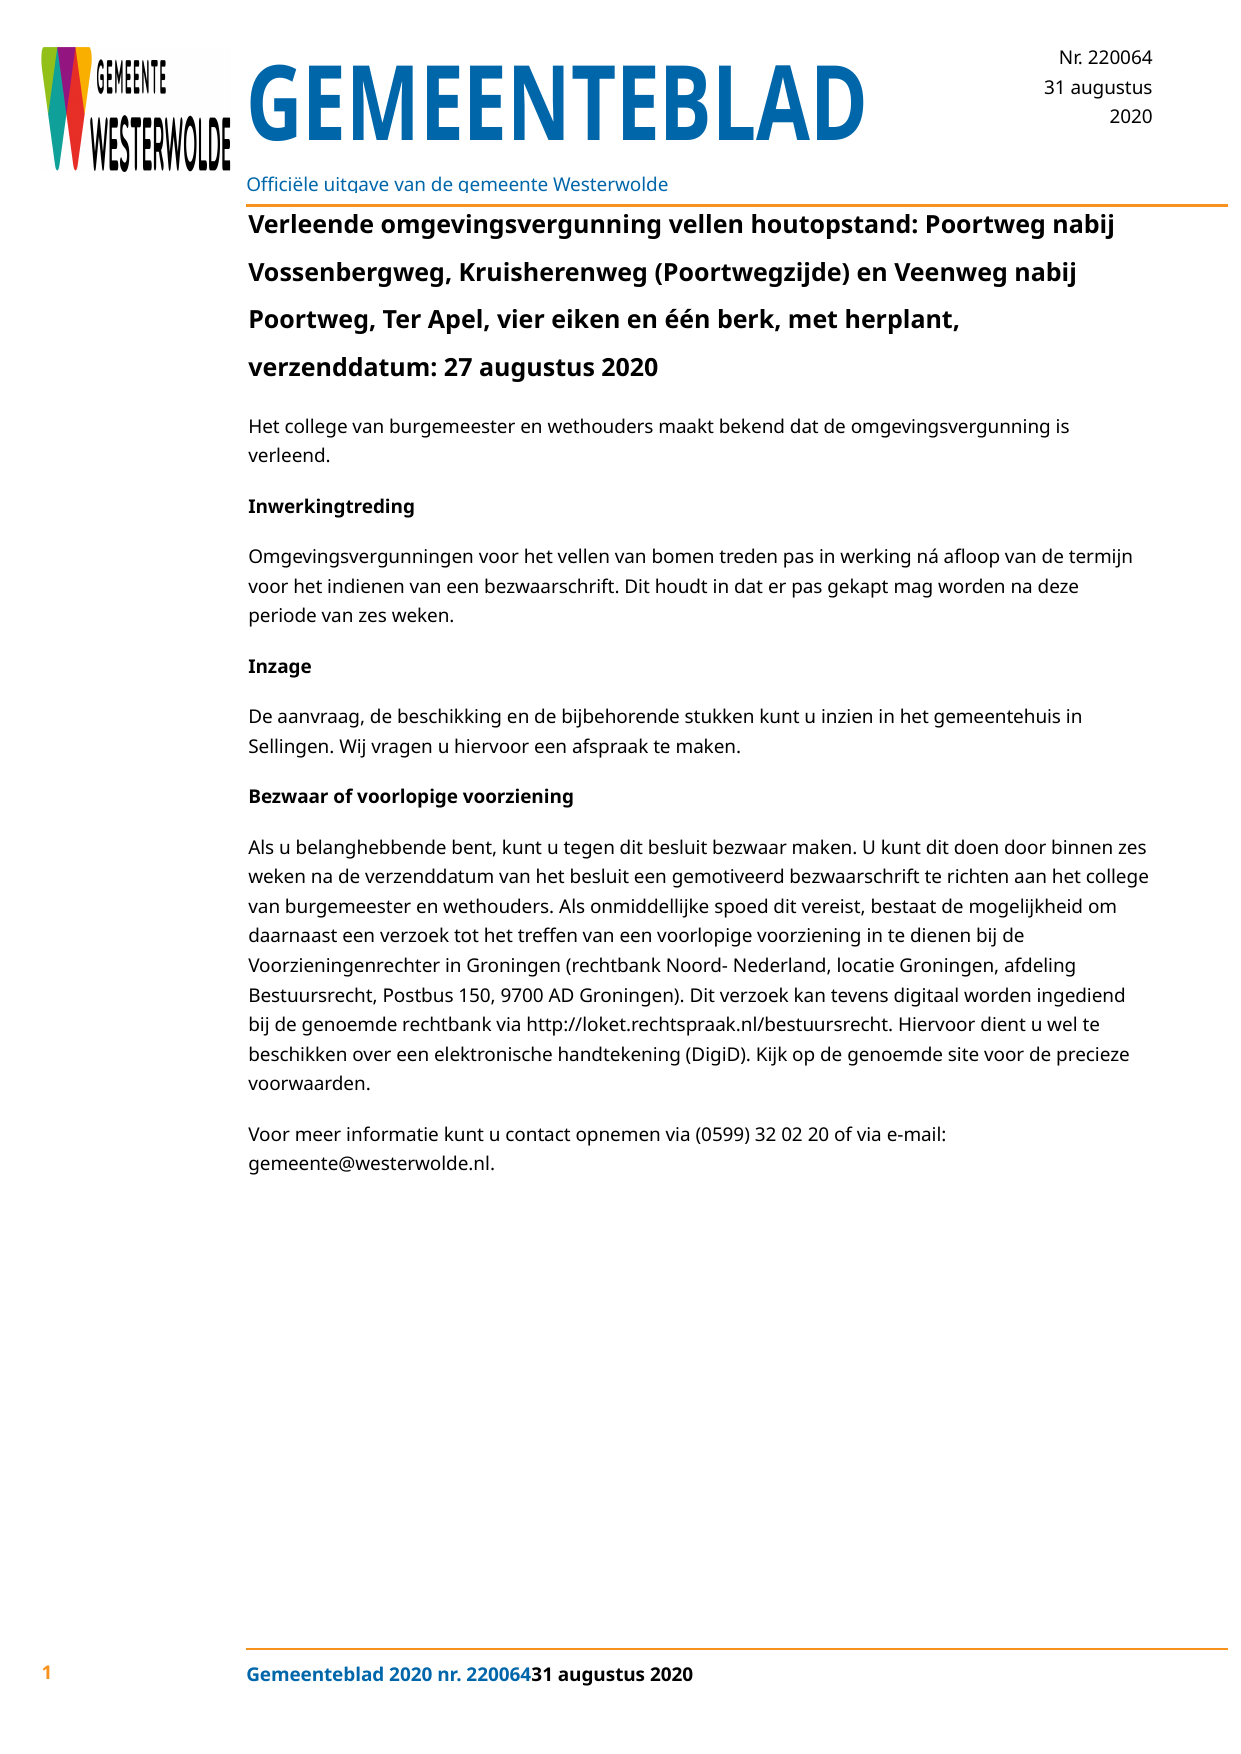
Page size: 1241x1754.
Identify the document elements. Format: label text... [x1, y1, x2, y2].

text Verleende omgevingsvergunning vellen houtopstand: Poortweg nabij Vossenbergweg, Kruisherenweg (Poortwegzijde) en Veenweg nabij Poortweg, Ter Apel, vier eiken en één berk, met herplant, verzenddatum: 27 augustus 2020 [248, 207, 1152, 384]
text Voor meer informatie kunt u contact opnemen via (0599) 32 02 20 of via e-mail: gemeente@westerwolde.nl. [248, 1121, 1152, 1176]
text Het college van burgemeester en wethouders maakt bekend dat de omgevingsvergunning is verleend. [248, 413, 1152, 468]
text Omgevingsvergunningen voor het vellen van bomen treden pas in werking ná afloop van de termijn voor het indienen van een bezwaarschrift. Dit houdt in dat er pas gekapt mag worden na deze periode van zes weken. [248, 543, 1152, 628]
text Bezwaar of voorlopige voorziening [248, 783, 1152, 809]
text Als u belanghebbende bent, kunt u tegen dit besluit bezwaar maken. U kunt dit doen door binnen zes weken na de verzenddatum van het besluit een gemotiveerd bezwaarschrift te richten aan het college van burgemeester en wethouders. Als onmiddellijke spoed dit vereist, bestaat de mogelijkheid om daarnaast een verzoek tot het treffen van een voorlopige voorziening in te dienen bij de Voorzieningenrechter in Groningen (rechtbank Noord- Nederland, locatie Groningen, afdeling Bestuursrecht, Postbus 150, 9700 AD Groningen). Dit verzoek kan tevens digitaal worden ingediend bij de genoemde rechtbank via http://loket.rechtspraak.nl/bestuursrecht. Hiervoor dient u wel te beschikken over een elektronische handtekening (DigiD). Kijk op de genoemde site voor de precieze voorwaarden. [248, 834, 1152, 1096]
picture [41, 47, 231, 172]
text Inwerkingtreding [248, 493, 1152, 519]
text Inzage [248, 653, 1152, 679]
text De aanvraag, de beschikking en de bijbehorende stukken kunt u inzien in het gemeentehuis in Sellingen. Wij vragen u hiervoor een afspraak te maken. [248, 703, 1152, 759]
